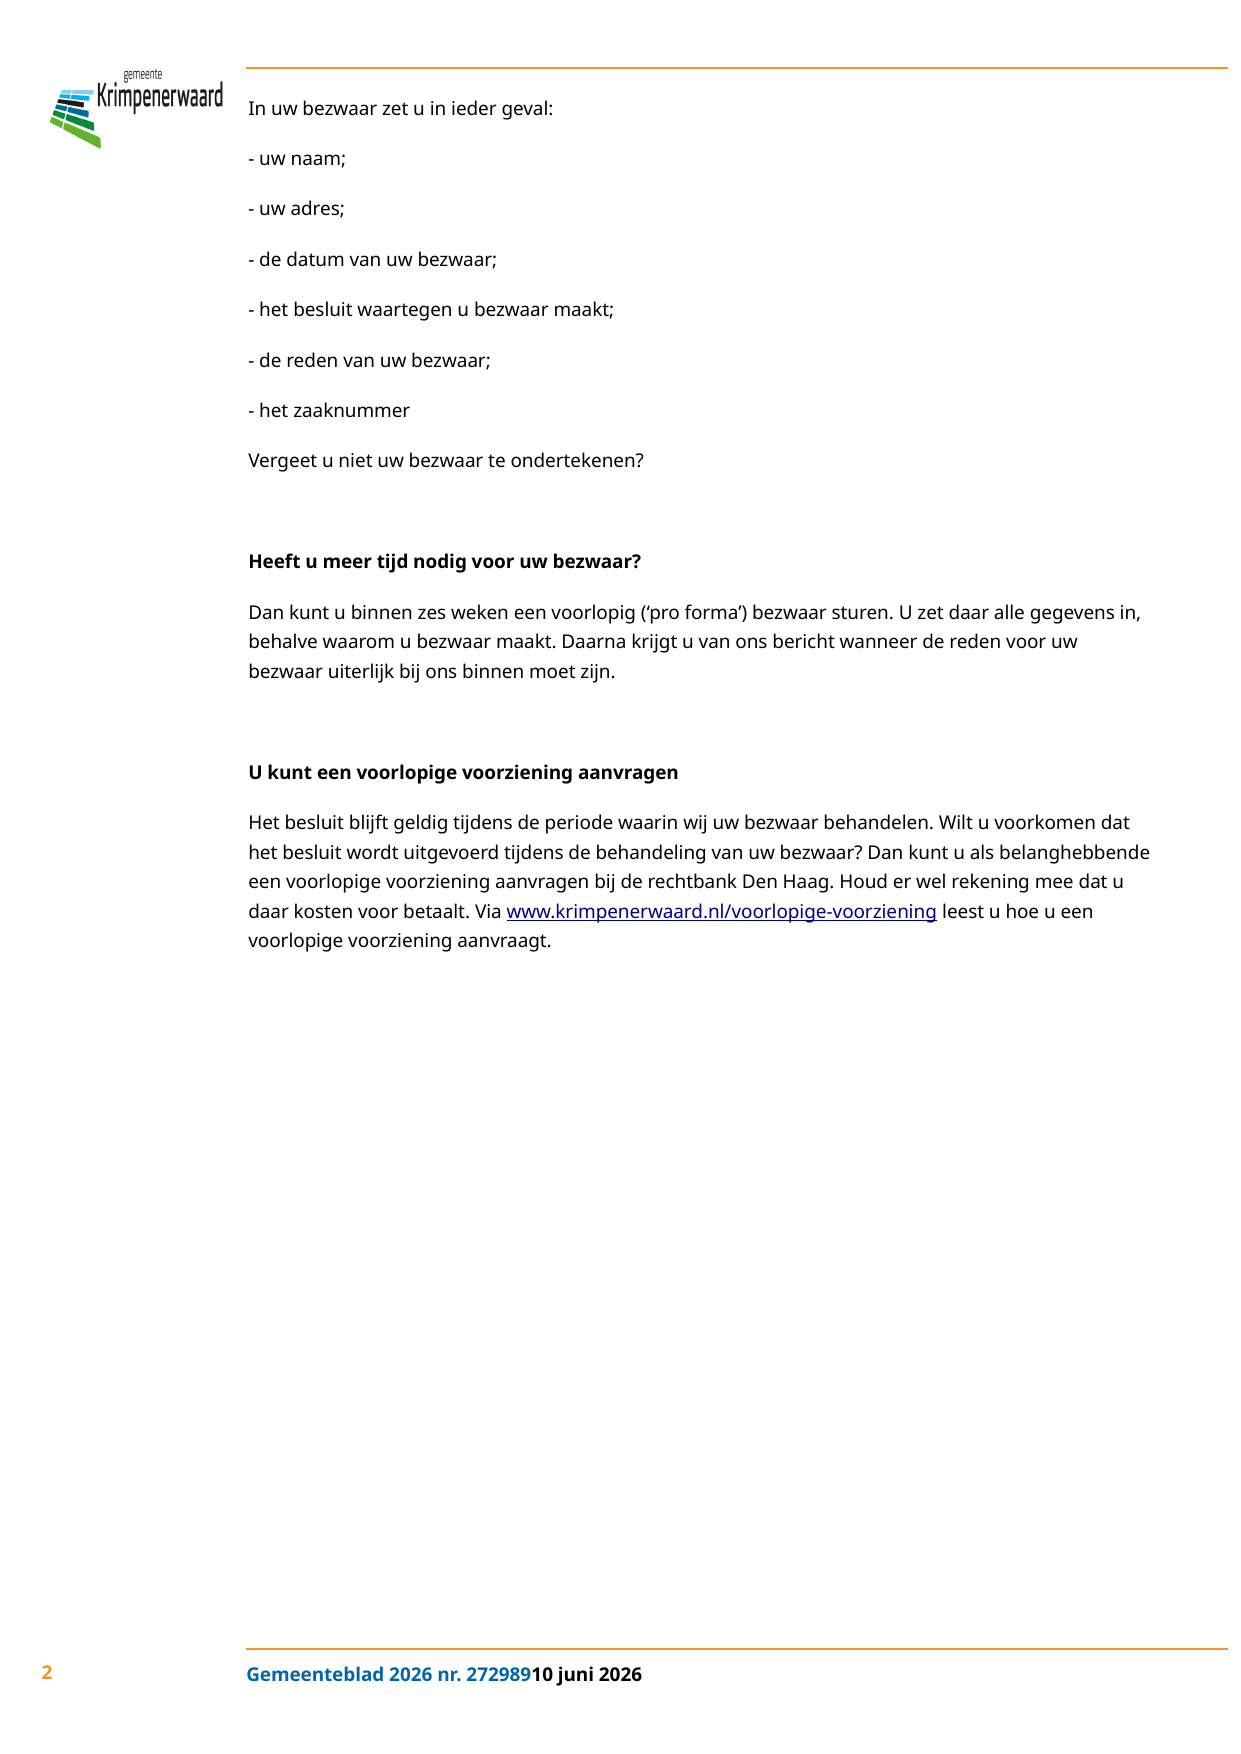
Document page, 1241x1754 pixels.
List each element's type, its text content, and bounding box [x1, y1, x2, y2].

text - het zaaknummer [248, 397, 1152, 423]
text Het besluit blijft geldig tijdens de periode waarin wij uw bezwaar behandelen. Wilt u voorkomen dat het besluit wordt uitgevoerd tijdens de behandeling van uw bezwaar? Dan kunt u als belanghebbende een voorlopige voorziening aanvragen bij de rechtbank Den Haag. Houd er wel rekening mee dat u daar kosten voor betaalt. Via www.krimpenerwaard.nl/voorlopige-voorziening leest u hoe u een voorlopige voorziening aanvraagt. [248, 809, 1152, 953]
text In uw bezwaar zet u in ieder geval: [248, 95, 1152, 121]
text U kunt een voorlopige voorziening aanvragen [248, 759, 1152, 785]
text - het besluit waartegen u bezwaar maakt; [248, 296, 1152, 322]
text Vergeet u niet uw bezwaar te ondertekenen? [248, 448, 1152, 473]
text - de reden van uw bezwaar; [248, 347, 1152, 373]
text Heeft u meer tijd nodig voor uw bezwaar? [248, 548, 1152, 574]
text - de datum van uw bezwaar; [248, 246, 1152, 272]
picture [41, 47, 231, 172]
text - uw adres; [248, 196, 1152, 221]
text Dan kunt u binnen zes weken een voorlopig (‘pro forma’) bezwaar sturen. U zet daar alle gegevens in, behalve waarom u bezwaar maakt. Daarna krijgt u van ons bericht wanneer de reden voor uw bezwaar uiterlijk bij ons binnen moet zijn. [248, 599, 1152, 684]
text - uw naam; [248, 145, 1152, 171]
